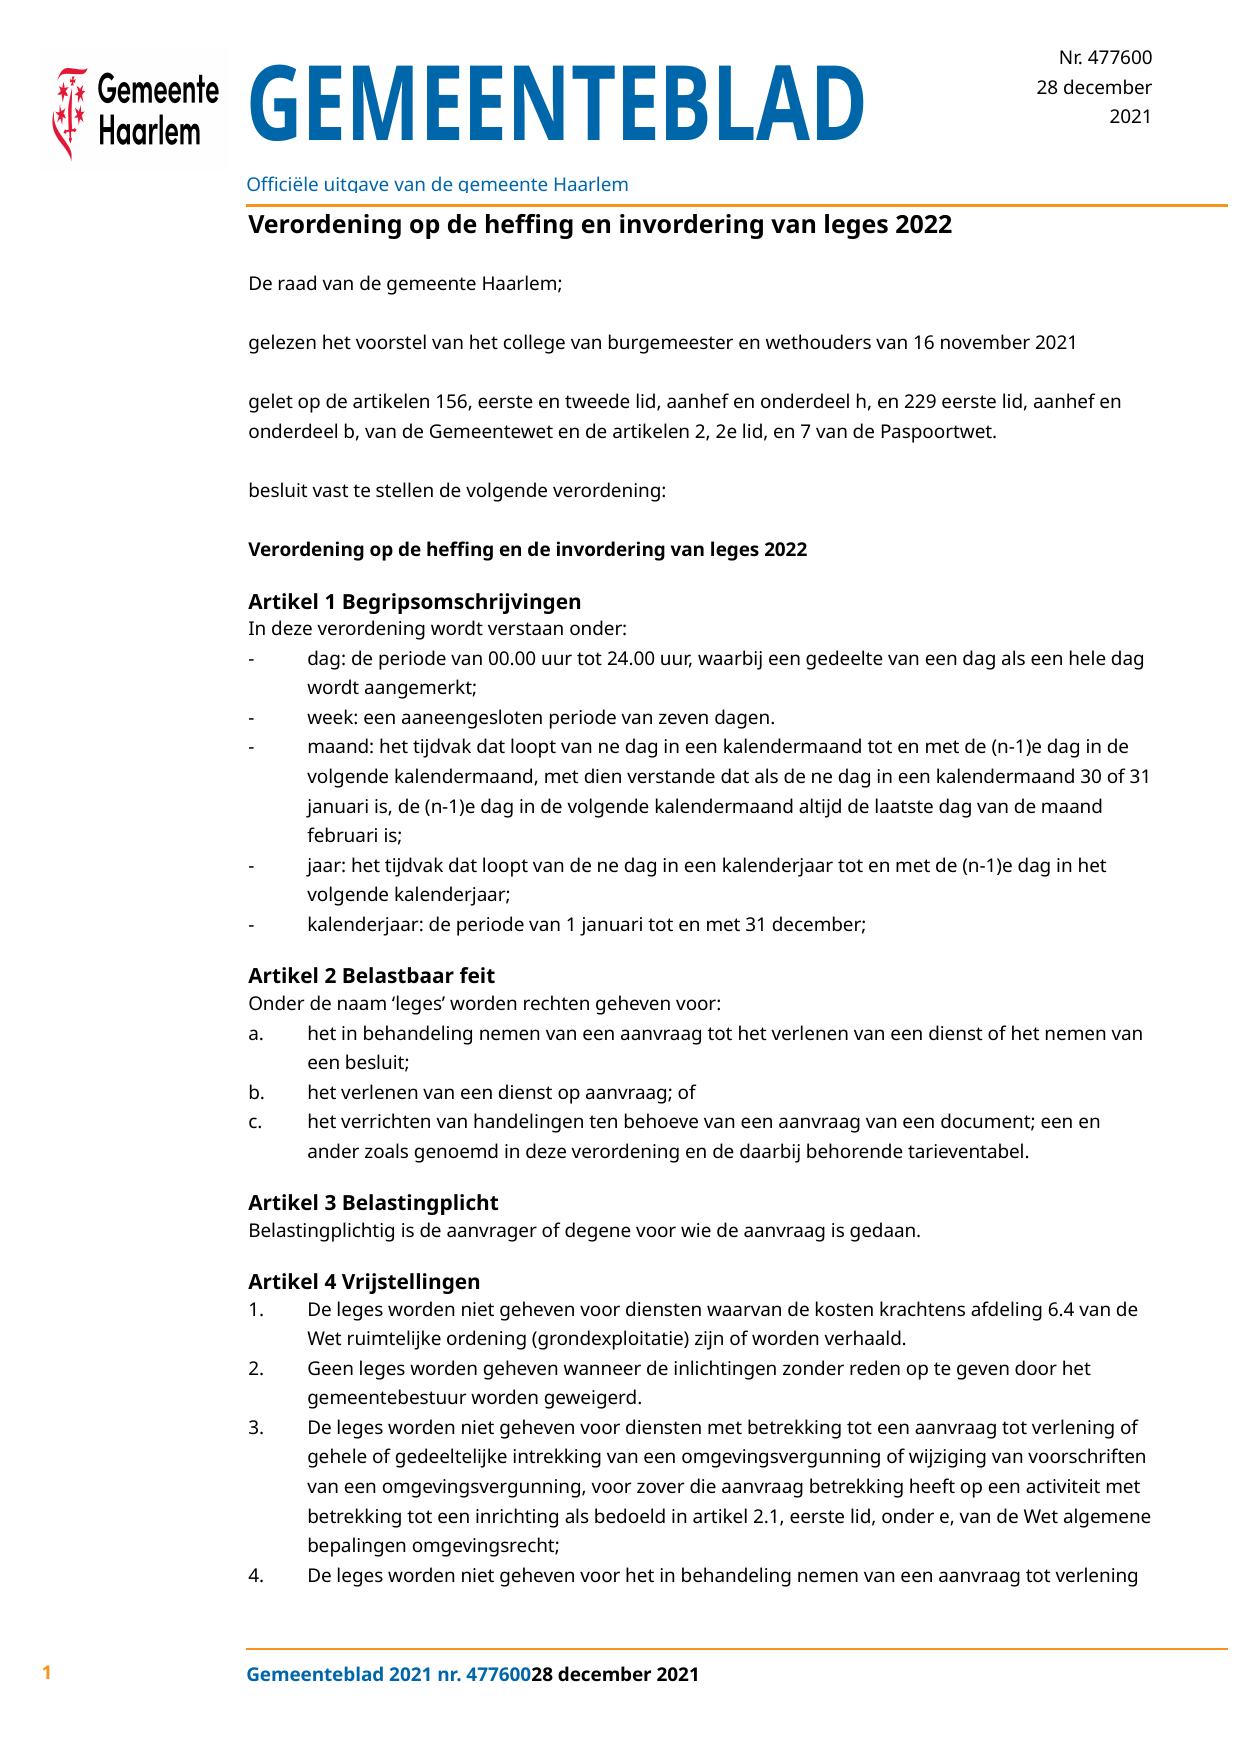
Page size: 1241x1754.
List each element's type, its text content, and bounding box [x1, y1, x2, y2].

text In deze verordening wordt verstaan onder: [248, 615, 1152, 641]
list De leges worden niet geheven voor diensten waarvan de kosten krachtens afdeling 6.4 van de Wet ruimtelijke ordening (grondexploitatie) zijn of worden verhaald. [248, 1296, 1152, 1351]
text gelezen het voorstel van het college van burgemeester en wethouders van 16 november 2021 [248, 329, 1152, 355]
text Artikel 2 Belastbaar feit [248, 962, 1152, 990]
text Verordening op de heffing en de invordering van leges 2022 [248, 537, 1152, 562]
text Onder de naam ‘leges’ worden rechten geheven voor: [248, 990, 1152, 1016]
text Artikel 3 Belastingplicht [248, 1188, 1152, 1217]
text Verordening op de heffing en invordering van leges 2022 [248, 207, 1152, 241]
list het in behandeling nemen van een aanvraag tot het verlenen van een dienst of het nemen van een besluit; [248, 1020, 1152, 1075]
list week: een aaneengesloten periode van zeven dagen. [248, 704, 1152, 730]
picture [41, 47, 231, 172]
list dag: de periode van 00.00 uur tot 24.00 uur, waarbij een gedeelte van een dag als een hele dag wordt aangemerkt; [248, 645, 1152, 700]
text Belastingplichtig is de aanvrager of degene voor wie de aanvraag is gedaan. [248, 1217, 1152, 1243]
list maand: het tijdvak dat loopt van ne dag in een kalendermaand tot en met de (n-1)e dag in de volgende kalendermaand, met dien verstande dat als de ne dag in een kalendermaand 30 of 31 januari is, de (n-1)e dag in de volgende kalendermaand altijd de laatste dag van de maand februari is; [248, 734, 1152, 848]
text De raad van de gemeente Haarlem; [248, 270, 1152, 296]
text Artikel 4 Vrijstellingen [248, 1267, 1152, 1296]
text gelet op de artikelen 156, eerste en tweede lid, aanhef en onderdeel h, en 229 eerste lid, aanhef en onderdeel b, van de Gemeentewet en de artikelen 2, 2e lid, en 7 van de Paspoortwet. [248, 389, 1152, 444]
text besluit vast te stellen de volgende verordening: [248, 477, 1152, 503]
list De leges worden niet geheven voor diensten met betrekking tot een aanvraag tot verlening of gehele of gedeeltelijke intrekking van een omgevingsvergunning of wijziging van voorschriften van een omgevingsvergunning, voor zover die aanvraag betrekking heeft op een activiteit met betrekking tot een inrichting als bedoeld in artikel 2.1, eerste lid, onder e, van de Wet algemene bepalingen omgevingsrecht; [248, 1414, 1152, 1558]
list Geen leges worden geheven wanneer de inlichtingen zonder reden op te geven door het gemeentebestuur worden geweigerd. [248, 1355, 1152, 1410]
list het verrichten van handelingen ten behoeve van een aanvraag van een document; een en ander zoals genoemd in deze verordening en de daarbij behorende tarieventabel. [248, 1108, 1152, 1164]
list kalenderjaar: de periode van 1 januari tot en met 31 december; [248, 911, 1152, 937]
list het verlenen van een dienst op aanvraag; of [248, 1079, 1152, 1104]
list jaar: het tijdvak dat loopt van de ne dag in een kalenderjaar tot en met de (n-1)e dag in het volgende kalenderjaar; [248, 852, 1152, 907]
text Artikel 1 Begripsomschrijvingen [248, 587, 1152, 615]
list De leges worden niet geheven voor het in behandeling nemen van een aanvraag tot verlening [248, 1562, 1152, 1588]
